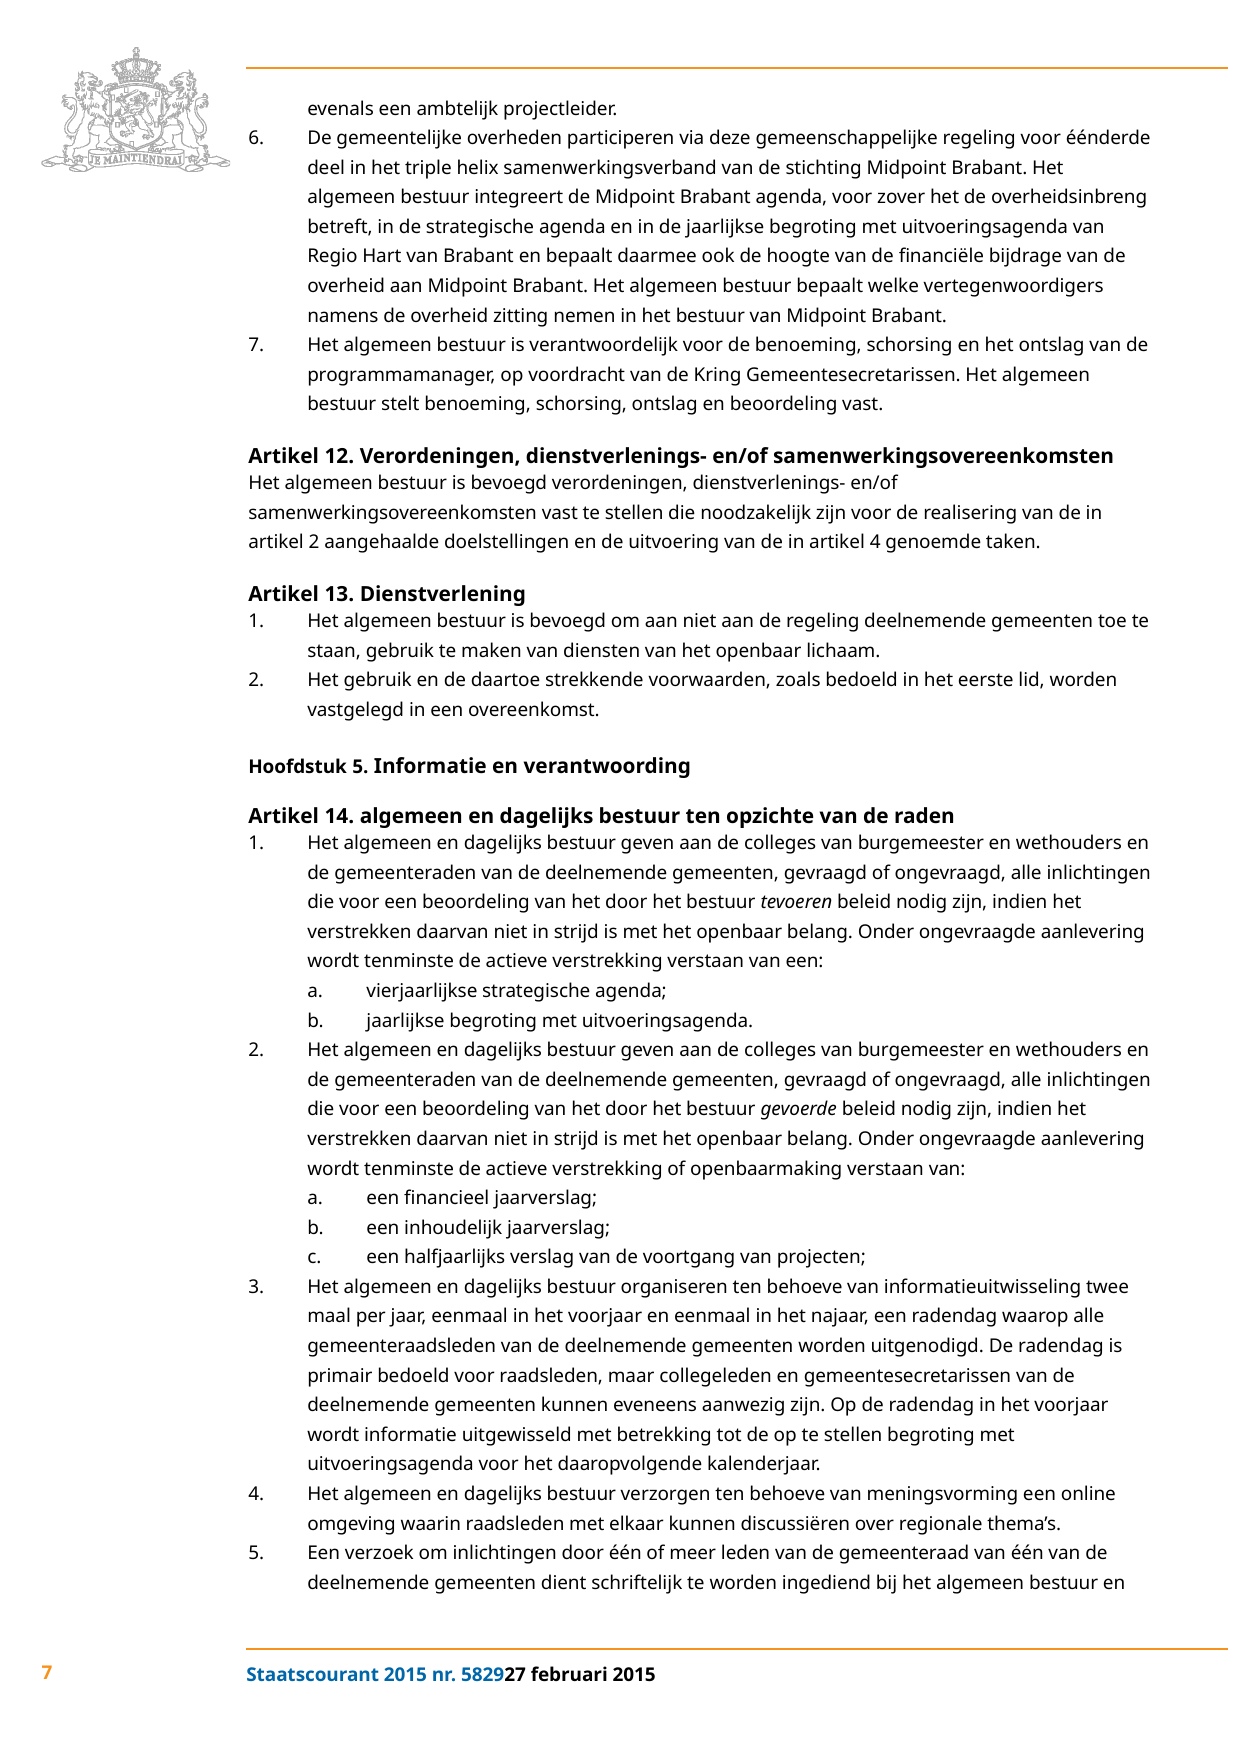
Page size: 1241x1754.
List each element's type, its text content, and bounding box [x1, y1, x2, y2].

list Het algemeen en dagelijks bestuur geven aan de colleges van burgemeester en wethouders en de gemeenteraden van de deelnemende gemeenten, gevraagd of ongevraagd, alle inlichtingen die voor een beoordeling van het door het bestuur gevoerde beleid nodig zijn, indien het verstrekken daarvan niet in strijd is met het openbaar belang. Onder ongevraagde aanlevering wordt tenminste de actieve verstrekking of openbaarmaking verstaan van: [248, 1036, 1152, 1180]
list vierjaarlijkse strategische agenda; [307, 977, 1152, 1003]
list jaarlijkse begroting met uitvoeringsagenda. [307, 1007, 1152, 1032]
text Artikel 13. Dienstverlening [248, 579, 1152, 607]
list Het gebruik en de daartoe strekkende voorwaarden, zoals bedoeld in het eerste lid, worden vastgelegd in een overeenkomst. [248, 667, 1152, 722]
list evenals een ambtelijk projectleider. [248, 95, 1152, 121]
list Een verzoek om inlichtingen door één of meer leden van de gemeenteraad van één van de deelnemende gemeenten dient schriftelijk te worden ingediend bij het algemeen bestuur en [248, 1539, 1152, 1594]
text Hoofdstuk 5. Informatie en verantwoording [248, 752, 1152, 780]
list Het algemeen en dagelijks bestuur verzorgen ten behoeve van meningsvorming een online omgeving waarin raadsleden met elkaar kunnen discussiëren over regionale thema’s. [248, 1480, 1152, 1535]
list Het algemeen bestuur is verantwoordelijk voor de benoeming, schorsing en het ontslag van de programmamanager, op voordracht van de Kring Gemeentesecretarissen. Het algemeen bestuur stelt benoeming, schorsing, ontslag en beoordeling vast. [248, 331, 1152, 416]
text Het algemeen bestuur is bevoegd verordeningen, dienstverlenings- en/of samenwerkingsovereenkomsten vast te stellen die noodzakelijk zijn voor de realisering van de in artikel 2 aangehaalde doelstellingen en de uitvoering van de in artikel 4 genoemde taken. [248, 469, 1152, 554]
list Het algemeen bestuur is bevoegd om aan niet aan de regeling deelnemende gemeenten toe te staan, gebruik te maken van diensten van het openbaar lichaam. [248, 607, 1152, 663]
list Het algemeen en dagelijks bestuur organiseren ten behoeve van informatieuitwisseling twee maal per jaar, eenmaal in het voorjaar en eenmaal in het najaar, een radendag waarop alle gemeenteraadsleden van de deelnemende gemeenten worden uitgenodigd. De radendag is primair bedoeld voor raadsleden, maar collegeleden en gemeentesecretarissen van de deelnemende gemeenten kunnen eveneens aanwezig zijn. Op de radendag in het voorjaar wordt informatie uitgewisseld met betrekking tot de op te stellen begroting met uitvoeringsagenda voor het daaropvolgende kalenderjaar. [248, 1273, 1152, 1476]
list Het algemeen en dagelijks bestuur geven aan de colleges van burgemeester en wethouders en de gemeenteraden van de deelnemende gemeenten, gevraagd of ongevraagd, alle inlichtingen die voor een beoordeling van het door het bestuur tevoeren beleid nodig zijn, indien het verstrekken daarvan niet in strijd is met het openbaar belang. Onder ongevraagde aanlevering wordt tenminste de actieve verstrekking verstaan van een: [248, 829, 1152, 973]
list een halfjaarlijks verslag van de voortgang van projecten; [307, 1243, 1152, 1269]
list een inhoudelijk jaarverslag; [307, 1214, 1152, 1239]
text Artikel 14. algemeen en dagelijks bestuur ten opzichte van de raden [248, 801, 1152, 829]
list een financieel jaarverslag; [307, 1184, 1152, 1210]
list De gemeentelijke overheden participeren via deze gemeenschappelijke regeling voor éénderde deel in het triple helix samenwerkingsverband van de stichting Midpoint Brabant. Het algemeen bestuur integreert de Midpoint Brabant agenda, voor zover het de overheidsinbreng betreft, in de strategische agenda en in de jaarlijkse begroting met uitvoeringsagenda van Regio Hart van Brabant en bepaalt daarmee ook de hoogte van de financiële bijdrage van de overheid aan Midpoint Brabant. Het algemeen bestuur bepaalt welke vertegenwoordigers namens de overheid zitting nemen in het bestuur van Midpoint Brabant. [248, 124, 1152, 328]
text Artikel 12. Verordeningen, dienstverlenings- en/of samenwerkingsovereenkomsten [248, 441, 1152, 469]
picture [41, 47, 231, 172]
